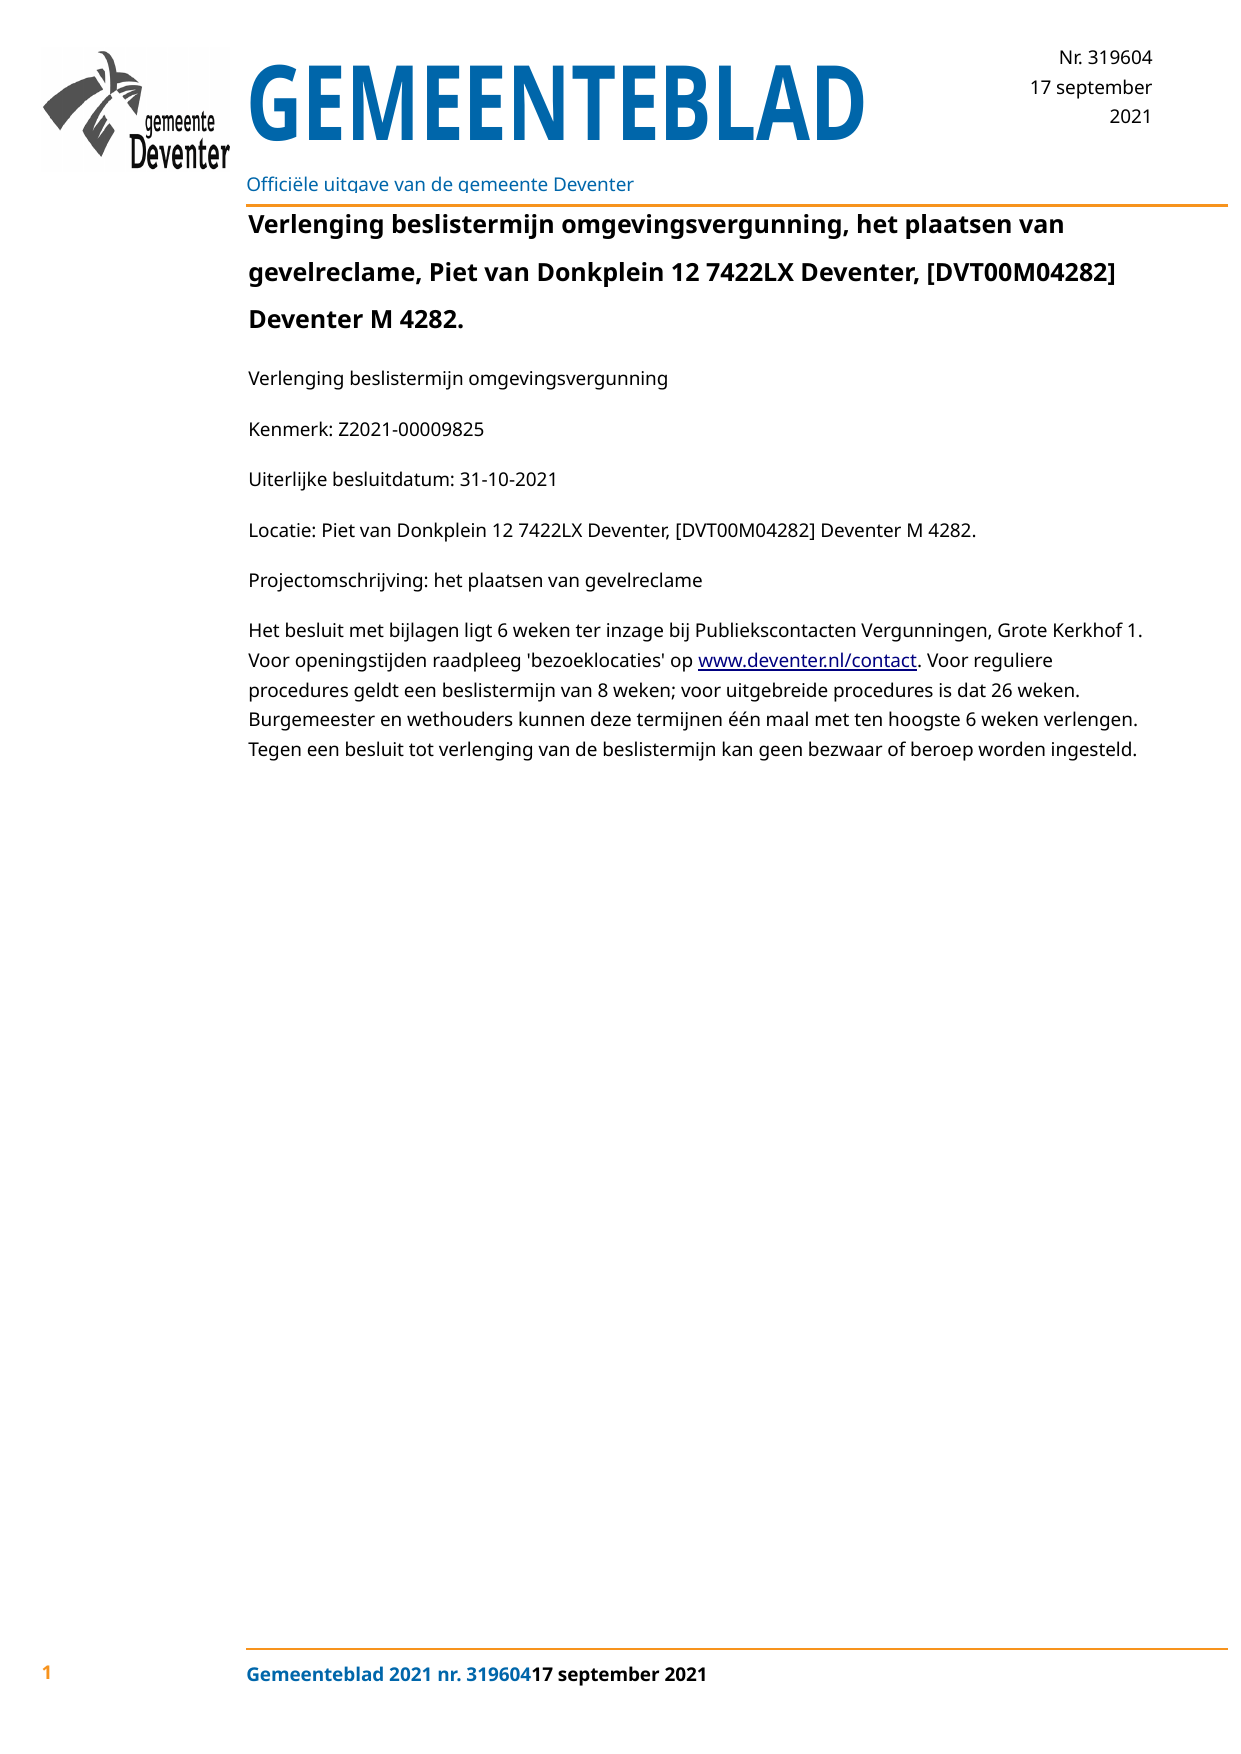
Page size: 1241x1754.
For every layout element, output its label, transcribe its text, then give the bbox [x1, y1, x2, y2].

text Verlenging beslistermijn omgevingsvergunning, het plaatsen van gevelreclame, Piet van Donkplein 12 7422LX Deventer, [DVT00M04282] Deventer M 4282. [248, 207, 1152, 336]
text Verlenging beslistermijn omgevingsvergunning [248, 366, 1152, 391]
picture [41, 47, 231, 172]
text Uiterlijke besluitdatum: 31-10-2021 [248, 466, 1152, 492]
text Het besluit met bijlagen ligt 6 weken ter inzage bij Publiekscontacten Vergunningen, Grote Kerkhof 1. Voor openingstijden raadpleeg 'bezoeklocaties' op www.deventer.nl/contact. Voor reguliere procedures geldt een beslistermijn van 8 weken; voor uitgebreide procedures is dat 26 weken. Burgemeester en wethouders kunnen deze termijnen één maal met ten hoogste 6 weken verlengen. Tegen een besluit tot verlenging van de beslistermijn kan geen bezwaar of beroep worden ingesteld. [248, 618, 1152, 762]
text Kenmerk: Z2021-00009825 [248, 416, 1152, 442]
text Projectomschrijving: het plaatsen van gevelreclame [248, 567, 1152, 593]
text Locatie: Piet van Donkplein 12 7422LX Deventer, [DVT00M04282] Deventer M 4282. [248, 517, 1152, 542]
